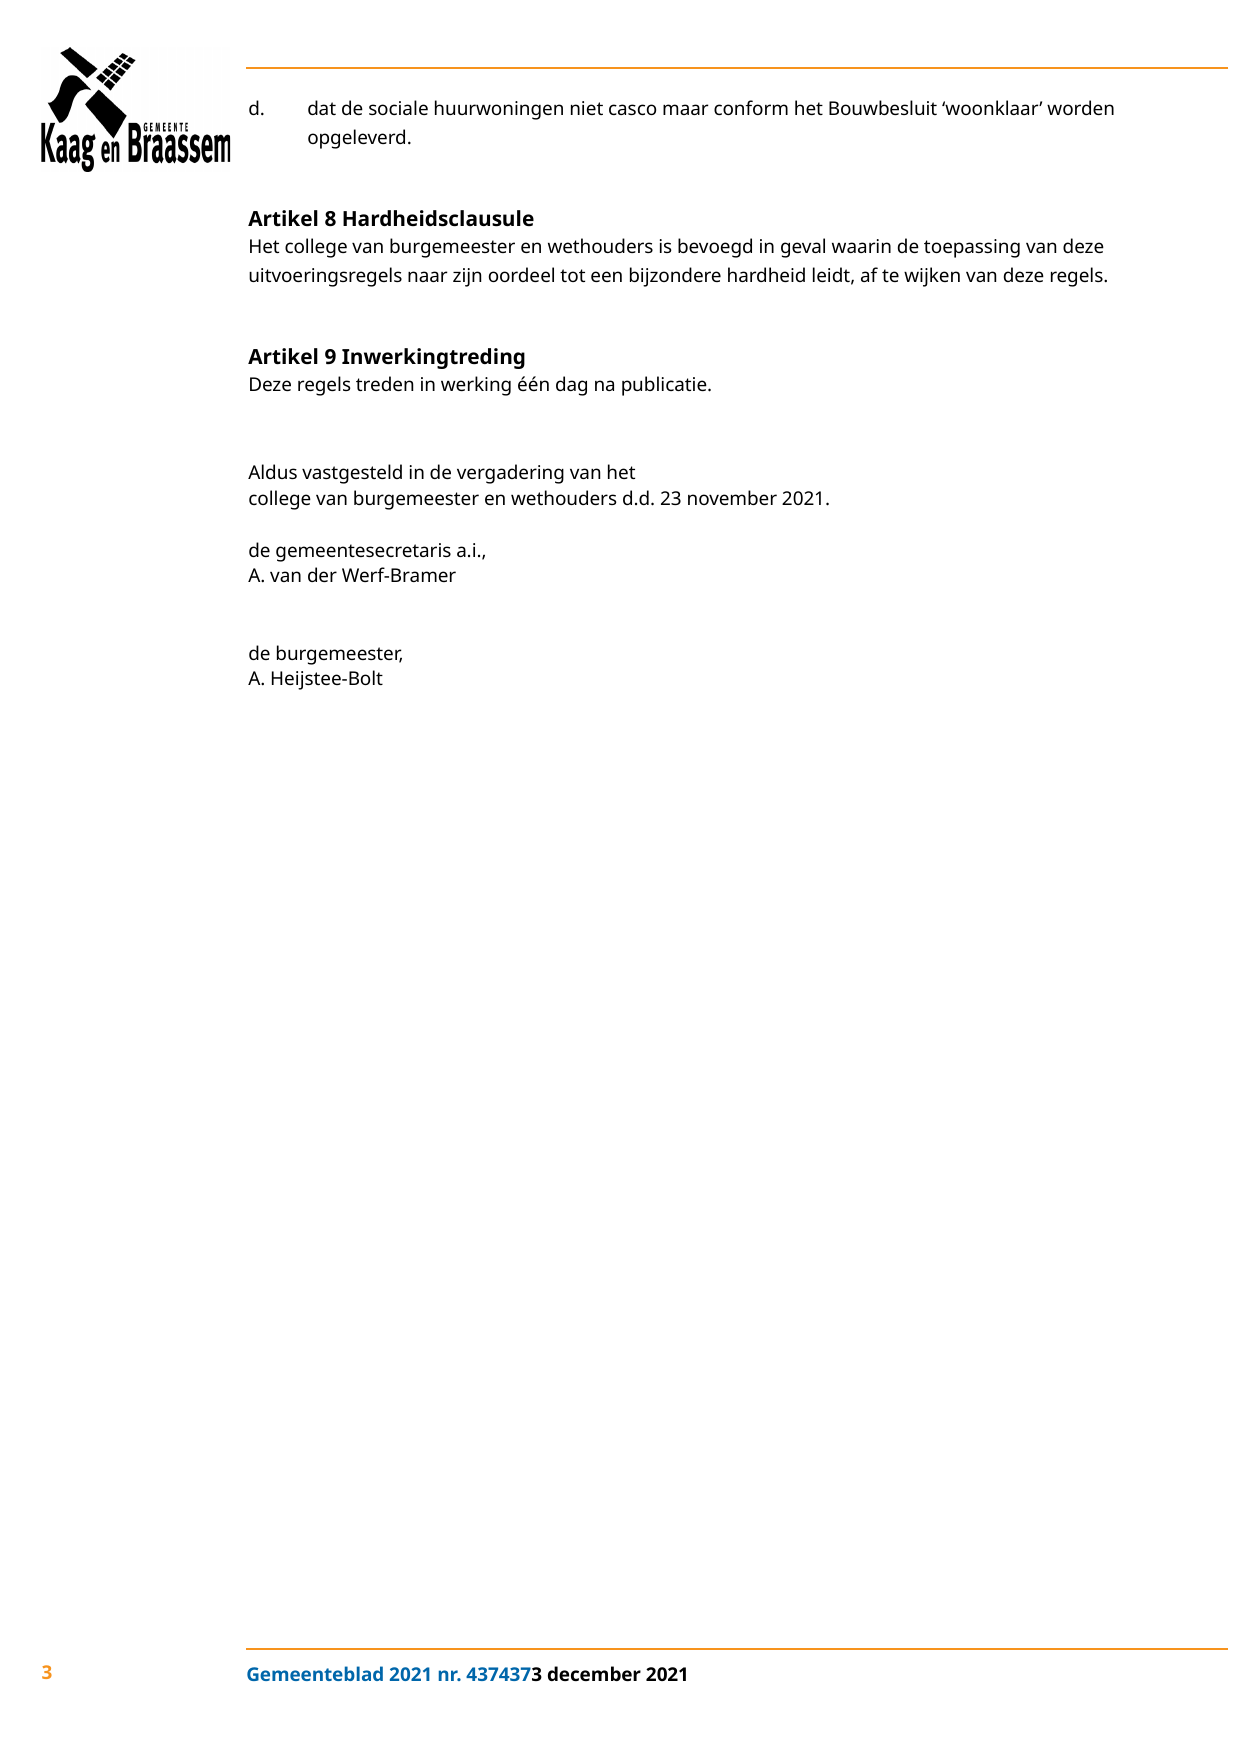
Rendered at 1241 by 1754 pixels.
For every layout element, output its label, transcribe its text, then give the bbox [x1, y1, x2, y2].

text Deze regels treden in werking één dag na publicatie. [248, 371, 1152, 397]
text A. van der Werf-Bramer [248, 562, 1152, 588]
text de burgemeester, [248, 640, 1152, 665]
text college van burgemeester en wethouders d.d. 23 november 2021. [248, 485, 1152, 511]
text Artikel 8 Hardheidsclausule [248, 204, 1152, 233]
text Aldus vastgesteld in de vergadering van het [248, 459, 1152, 485]
text Het college van burgemeester en wethouders is bevoegd in geval waarin de toepassing van deze uitvoeringsregels naar zijn oordeel tot een bijzondere hardheid leidt, af te wijken van deze regels. [248, 233, 1152, 288]
text Artikel 9 Inwerkingtreding [248, 342, 1152, 371]
picture [41, 47, 231, 172]
list dat de sociale huurwoningen niet casco maar conform het Bouwbesluit ‘woonklaar’ worden opgeleverd. [248, 95, 1152, 150]
text A. Heijstee-Bolt [248, 665, 1152, 691]
text de gemeentesecretaris a.i., [248, 537, 1152, 562]
